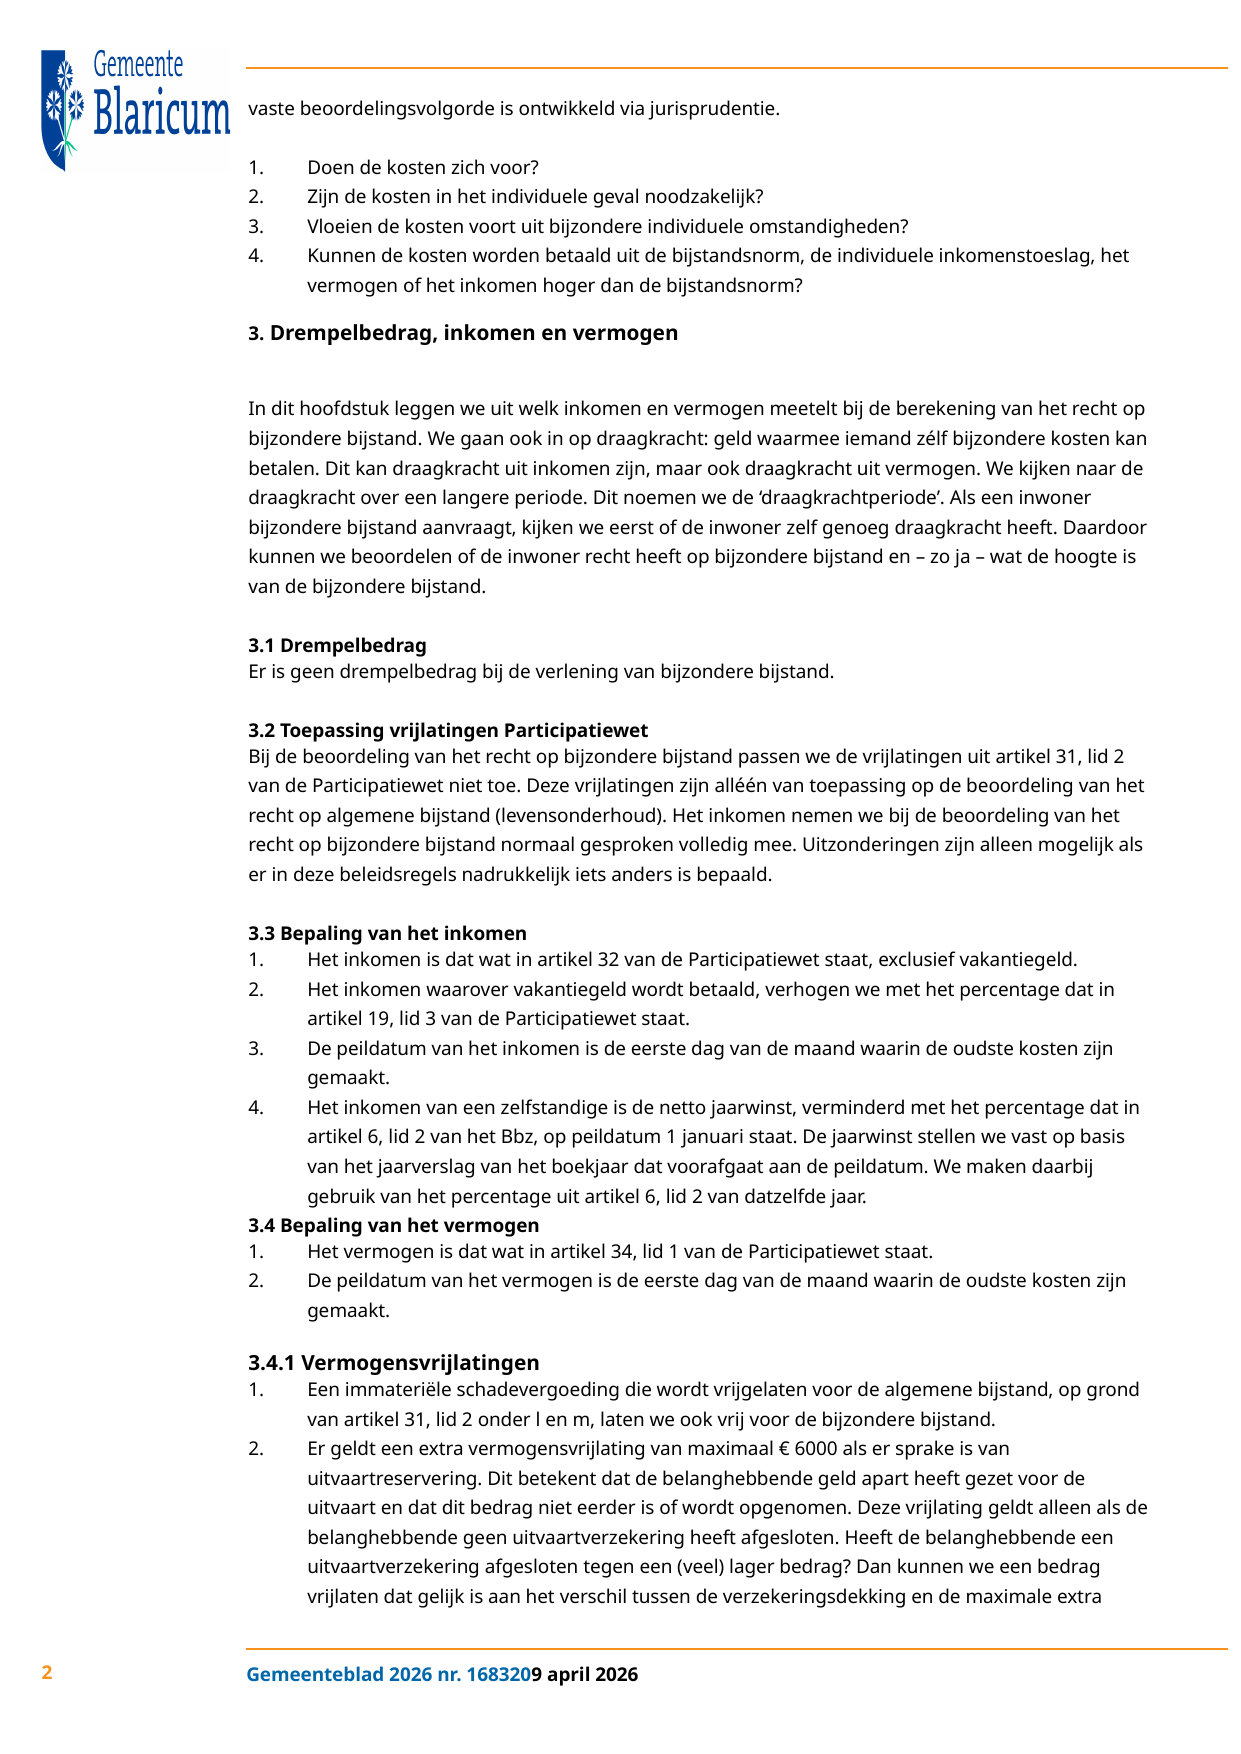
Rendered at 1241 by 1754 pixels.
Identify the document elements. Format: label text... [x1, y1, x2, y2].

list Het inkomen is dat wat in artikel 32 van de Participatiewet staat, exclusief vakantiegeld. [248, 946, 1152, 972]
list Kunnen de kosten worden betaald uit de bijstandsnorm, de individuele inkomenstoeslag, het vermogen of het inkomen hoger dan de bijstandsnorm? [248, 243, 1152, 298]
text 3.3 Bepaling van het inkomen [248, 920, 1152, 946]
picture [41, 47, 231, 172]
list Een immateriële schadevergoeding die wordt vrijgelaten voor de algemene bijstand, op grond van artikel 31, lid 2 onder l en m, laten we ook vrij voor de bijzondere bijstand. [248, 1376, 1152, 1431]
text 3. Drempelbedrag, inkomen en vermogen [248, 318, 1152, 346]
list Het inkomen waarover vakantiegeld wordt betaald, verhogen we met het percentage dat in artikel 19, lid 3 van de Participatiewet staat. [248, 976, 1152, 1031]
list Het vermogen is dat wat in artikel 34, lid 1 van de Participatiewet staat. [248, 1238, 1152, 1264]
list Er geldt een extra vermogensvrijlating van maximaal € 6000 als er sprake is van uitvaartreservering. Dit betekent dat de belanghebbende geld apart heeft gezet voor de uitvaart en dat dit bedrag niet eerder is of wordt opgenomen. Deze vrijlating geldt alleen als de belanghebbende geen uitvaartverzekering heeft afgesloten. Heeft de belanghebbende een uitvaartverzekering afgesloten tegen een (veel) lager bedrag? Dan kunnen we een bedrag vrijlaten dat gelijk is aan het verschil tussen de verzekeringsdekking en de maximale extra [248, 1435, 1152, 1609]
text Er is geen drempelbedrag bij de verlening van bijzondere bijstand. [248, 658, 1152, 684]
list Doen de kosten zich voor? [248, 154, 1152, 180]
text 3.1 Drempelbedrag [248, 632, 1152, 658]
list Zijn de kosten in het individuele geval noodzakelijk? [248, 183, 1152, 209]
list De peildatum van het vermogen is de eerste dag van de maand waarin de oudste kosten zijn gemaakt. [248, 1268, 1152, 1323]
list Vloeien de kosten voort uit bijzondere individuele omstandigheden? [248, 213, 1152, 239]
text 3.2 Toepassing vrijlatingen Participatiewet [248, 717, 1152, 743]
text 3.4 Bepaling van het vermogen [248, 1212, 1152, 1238]
list Het inkomen van een zelfstandige is de netto jaarwinst, verminderd met het percentage dat in artikel 6, lid 2 van het Bbz, op peildatum 1 januari staat. De jaarwinst stellen we vast op basis van het jaarverslag van het boekjaar dat voorafgaat aan de peildatum. We maken daarbij gebruik van het percentage uit artikel 6, lid 2 van datzelfde jaar. [248, 1094, 1152, 1208]
text In dit hoofdstuk leggen we uit welk inkomen en vermogen meetelt bij de berekening van het recht op bijzondere bijstand. We gaan ook in op draagkracht: geld waarmee iemand zélf bijzondere kosten kan betalen. Dit kan draagkracht uit inkomen zijn, maar ook draagkracht uit vermogen. We kijken naar de draagkracht over een langere periode. Dit noemen we de ‘draagkrachtperiode’. Als een inwoner bijzondere bijstand aanvraagt, kijken we eerst of de inwoner zelf genoeg draagkracht heeft. Daardoor kunnen we beoordelen of de inwoner recht heeft op bijzondere bijstand en – zo ja – wat de hoogte is van de bijzondere bijstand. [248, 396, 1152, 599]
text vaste beoordelingsvolgorde is ontwikkeld via jurisprudentie. [248, 95, 1152, 121]
text Bij de beoordeling van het recht op bijzondere bijstand passen we de vrijlatingen uit artikel 31, lid 2 van de Participatiewet niet toe. Deze vrijlatingen zijn alléén van toepassing op de beoordeling van het recht op algemene bijstand (levensonderhoud). Het inkomen nemen we bij de beoordeling van het recht op bijzondere bijstand normaal gesproken volledig mee. Uitzonderingen zijn alleen mogelijk als er in deze beleidsregels nadrukkelijk iets anders is bepaald. [248, 743, 1152, 887]
text 3.4.1 Vermogensvrijlatingen [248, 1348, 1152, 1376]
list De peildatum van het inkomen is de eerste dag van de maand waarin de oudste kosten zijn gemaakt. [248, 1035, 1152, 1090]
